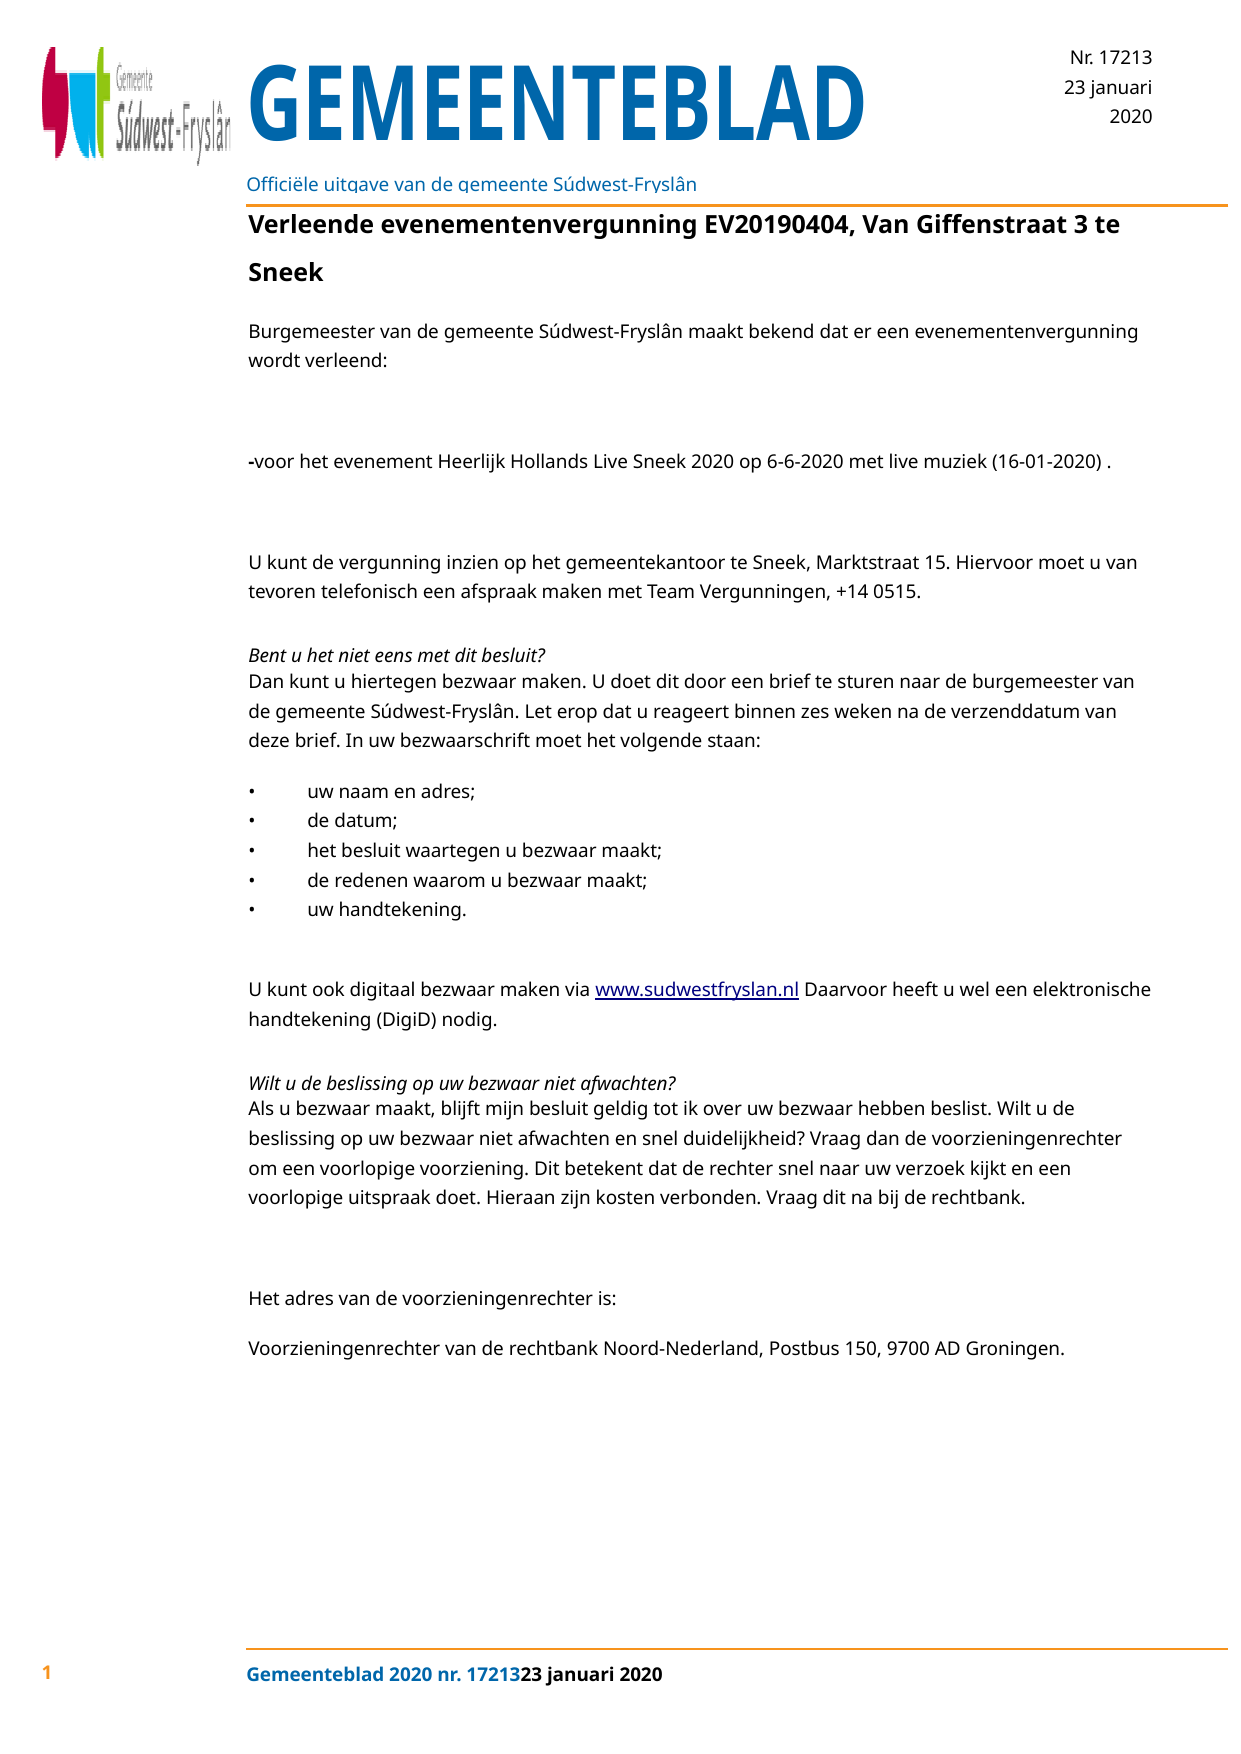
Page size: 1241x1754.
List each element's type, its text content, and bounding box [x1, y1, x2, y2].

list de redenen waarom u bezwaar maakt; [248, 867, 1152, 892]
list uw handtekening. [248, 896, 1152, 922]
text U kunt ook digitaal bezwaar maken via www.sudwestfryslan.nl Daarvoor heeft u wel een elektronische handtekening (DigiD) nodig. [248, 976, 1152, 1032]
text Verleende evenementenvergunning EV20190404, Van Giffenstraat 3 te Sneek [248, 207, 1152, 288]
text Bent u het niet eens met dit besluit? [248, 643, 1152, 668]
text -voor het evenement Heerlijk Hollands Live Sneek 2020 op 6-6-2020 met live muziek (16-01-2020) . [248, 448, 1152, 474]
text Als u bezwaar maakt, blijft mijn besluit geldig tot ik over uw bezwaar hebben beslist. Wilt u de beslissing op uw bezwaar niet afwachten en snel duidelijkheid? Vraag dan de voorzieningenrechter om een voorlopige voorziening. Dit betekent dat de rechter snel naar uw verzoek kijkt en een voorlopige uitspraak doet. Hieraan zijn kosten verbonden. Vraag dit na bij de rechtbank. [248, 1096, 1152, 1210]
list uw naam en adres; [248, 778, 1152, 804]
text Burgemeester van de gemeente Súdwest-Fryslân maakt bekend dat er een evenementenvergunning wordt verleend: [248, 318, 1152, 373]
text Het adres van de voorzieningenrechter is: [248, 1285, 1152, 1311]
text Voorzieningenrechter van de rechtbank Noord-Nederland, Postbus 150, 9700 AD Groningen. [248, 1336, 1152, 1361]
picture [41, 47, 231, 172]
list het besluit waartegen u bezwaar maakt; [248, 837, 1152, 863]
text Wilt u de beslissing op uw bezwaar niet afwachten? [248, 1070, 1152, 1096]
text Dan kunt u hiertegen bezwaar maken. U doet dit door een brief te sturen naar de burgemeester van de gemeente Súdwest-Fryslân. Let erop dat u reageert binnen zes weken na de verzenddatum van deze brief. In uw bezwaarschrift moet het volgende staan: [248, 668, 1152, 753]
list de datum; [248, 808, 1152, 833]
text U kunt de vergunning inzien op het gemeentekantoor te Sneek, Marktstraat 15. Hiervoor moet u van tevoren telefonisch een afspraak maken met Team Vergunningen, +14 0515. [248, 549, 1152, 604]
